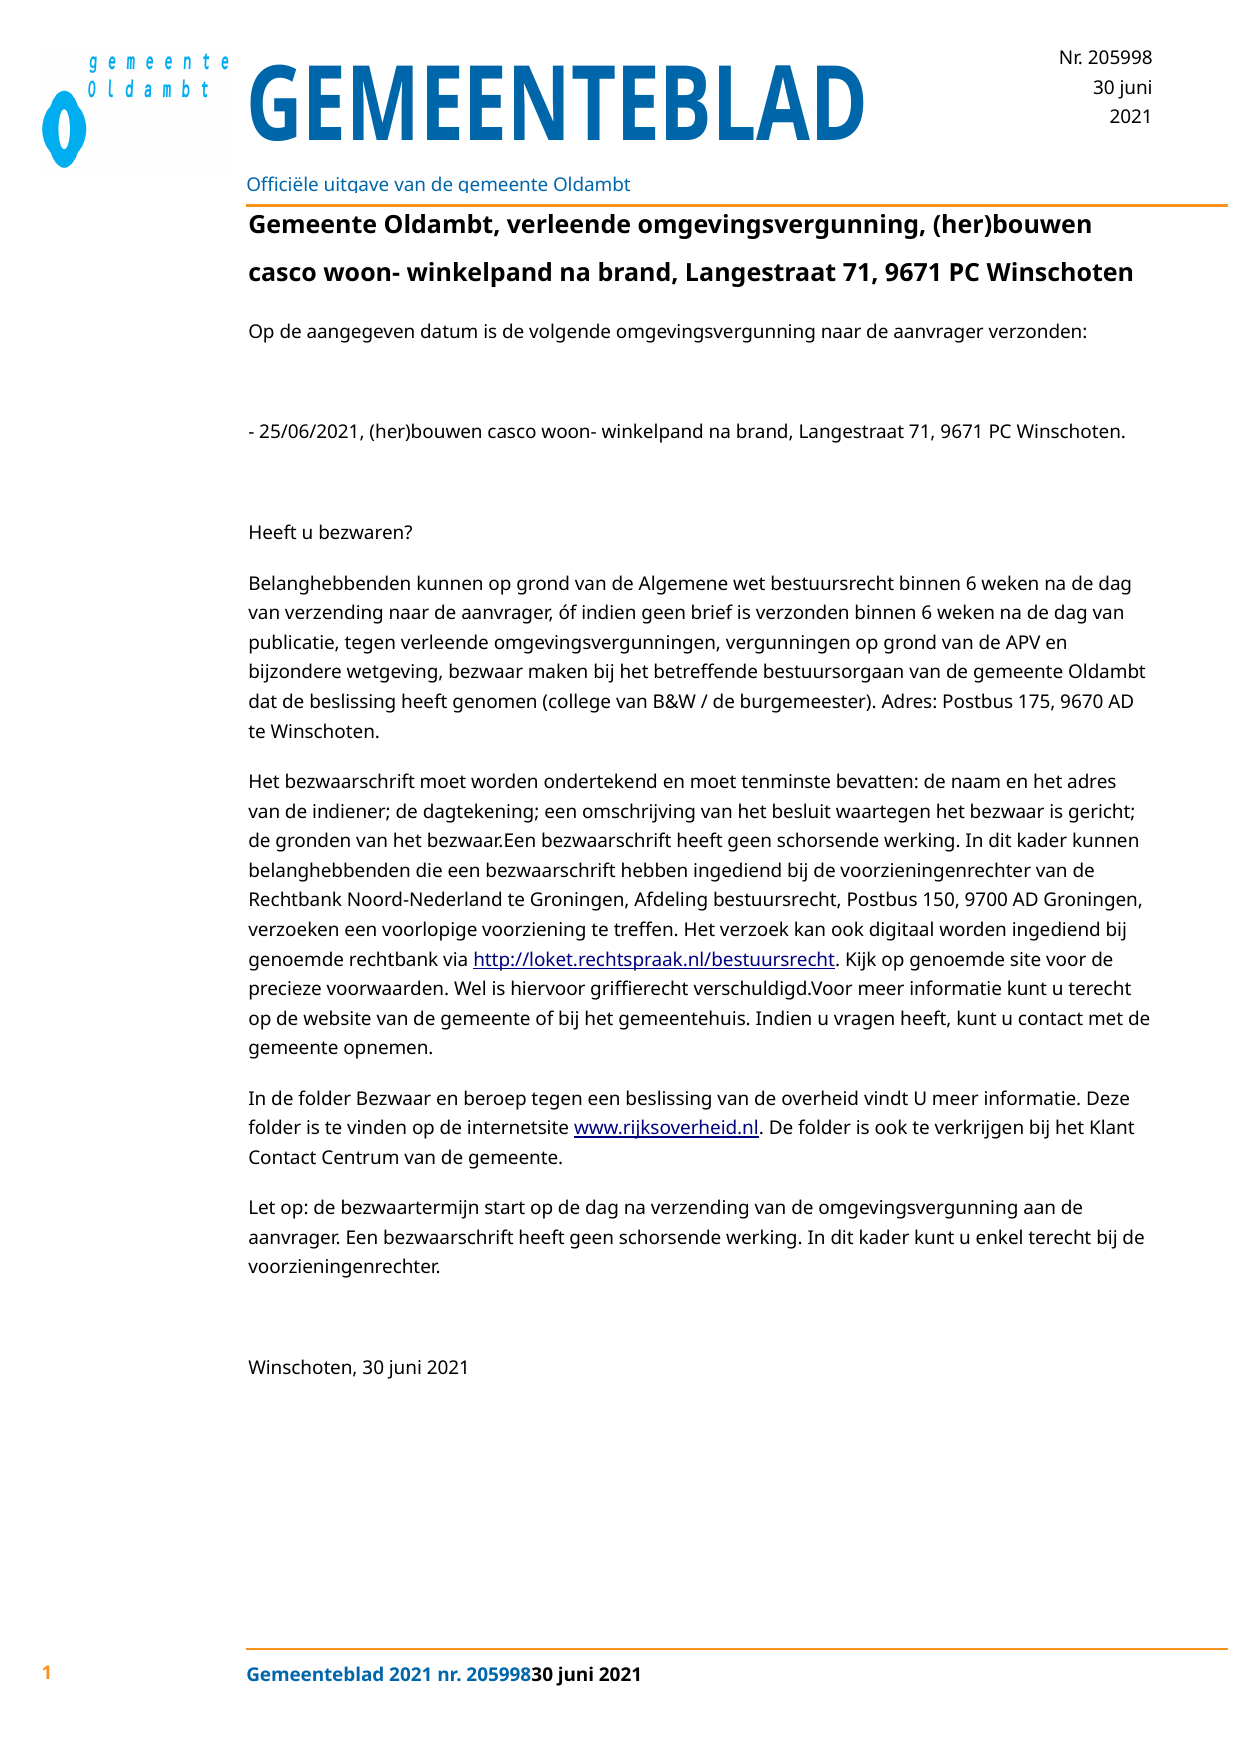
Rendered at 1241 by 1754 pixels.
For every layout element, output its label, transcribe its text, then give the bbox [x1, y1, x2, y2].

text Op de aangegeven datum is de volgende omgevingsvergunning naar de aanvrager verzonden: [248, 318, 1152, 344]
text Let op: de bezwaartermijn start op de dag na verzending van de omgevingsvergunning aan de aanvrager. Een bezwaarschrift heeft geen schorsende werking. In dit kader kunt u enkel terecht bij de voorzieningenrechter. [248, 1194, 1152, 1279]
text Belanghebbenden kunnen op grond van de Algemene wet bestuursrecht binnen 6 weken na de dag van verzending naar de aanvrager, óf indien geen brief is verzonden binnen 6 weken na de dag van publicatie, tegen verleende omgevingsvergunningen, vergunningen op grond van de APV en bijzondere wetgeving, bezwaar maken bij het betreffende bestuursorgaan van de gemeente Oldambt dat de beslissing heeft genomen (college van B&W / de burgemeester). Adres: Postbus 175, 9670 AD te Winschoten. [248, 570, 1152, 744]
picture [41, 47, 231, 172]
text - 25/06/2021, (her)bouwen casco woon- winkelpand na brand, Langestraat 71, 9671 PC Winschoten. [248, 419, 1152, 444]
text Gemeente Oldambt, verleende omgevingsvergunning, (her)bouwen casco woon- winkelpand na brand, Langestraat 71, 9671 PC Winschoten [248, 207, 1152, 288]
text In de folder Bezwaar en beroep tegen een beslissing van de overheid vindt U meer informatie. Deze folder is te vinden op de internetsite www.rijksoverheid.nl. De folder is ook te verkrijgen bij het Klant Contact Centrum van de gemeente. [248, 1085, 1152, 1170]
text Heeft u bezwaren? [248, 519, 1152, 545]
text Winschoten, 30 juni 2021 [248, 1354, 1152, 1380]
text Het bezwaarschrift moet worden ondertekend en moet tenminste bevatten: de naam en het adres van de indiener; de dagtekening; een omschrijving van het besluit waartegen het bezwaar is gericht; de gronden van het bezwaar.Een bezwaarschrift heeft geen schorsende werking. In dit kader kunnen belanghebbenden die een bezwaarschrift hebben ingediend bij de voorzieningenrechter van de Rechtbank Noord-Nederland te Groningen, Afdeling bestuursrecht, Postbus 150, 9700 AD Groningen, verzoeken een voorlopige voorziening te treffen. Het verzoek kan ook digitaal worden ingediend bij genoemde rechtbank via http://loket.rechtspraak.nl/bestuursrecht. Kijk op genoemde site voor de precieze voorwaarden. Wel is hiervoor griffierecht verschuldigd.Voor meer informatie kunt u terecht op de website van de gemeente of bij het gemeentehuis. Indien u vragen heeft, kunt u contact met de gemeente opnemen. [248, 768, 1152, 1060]
